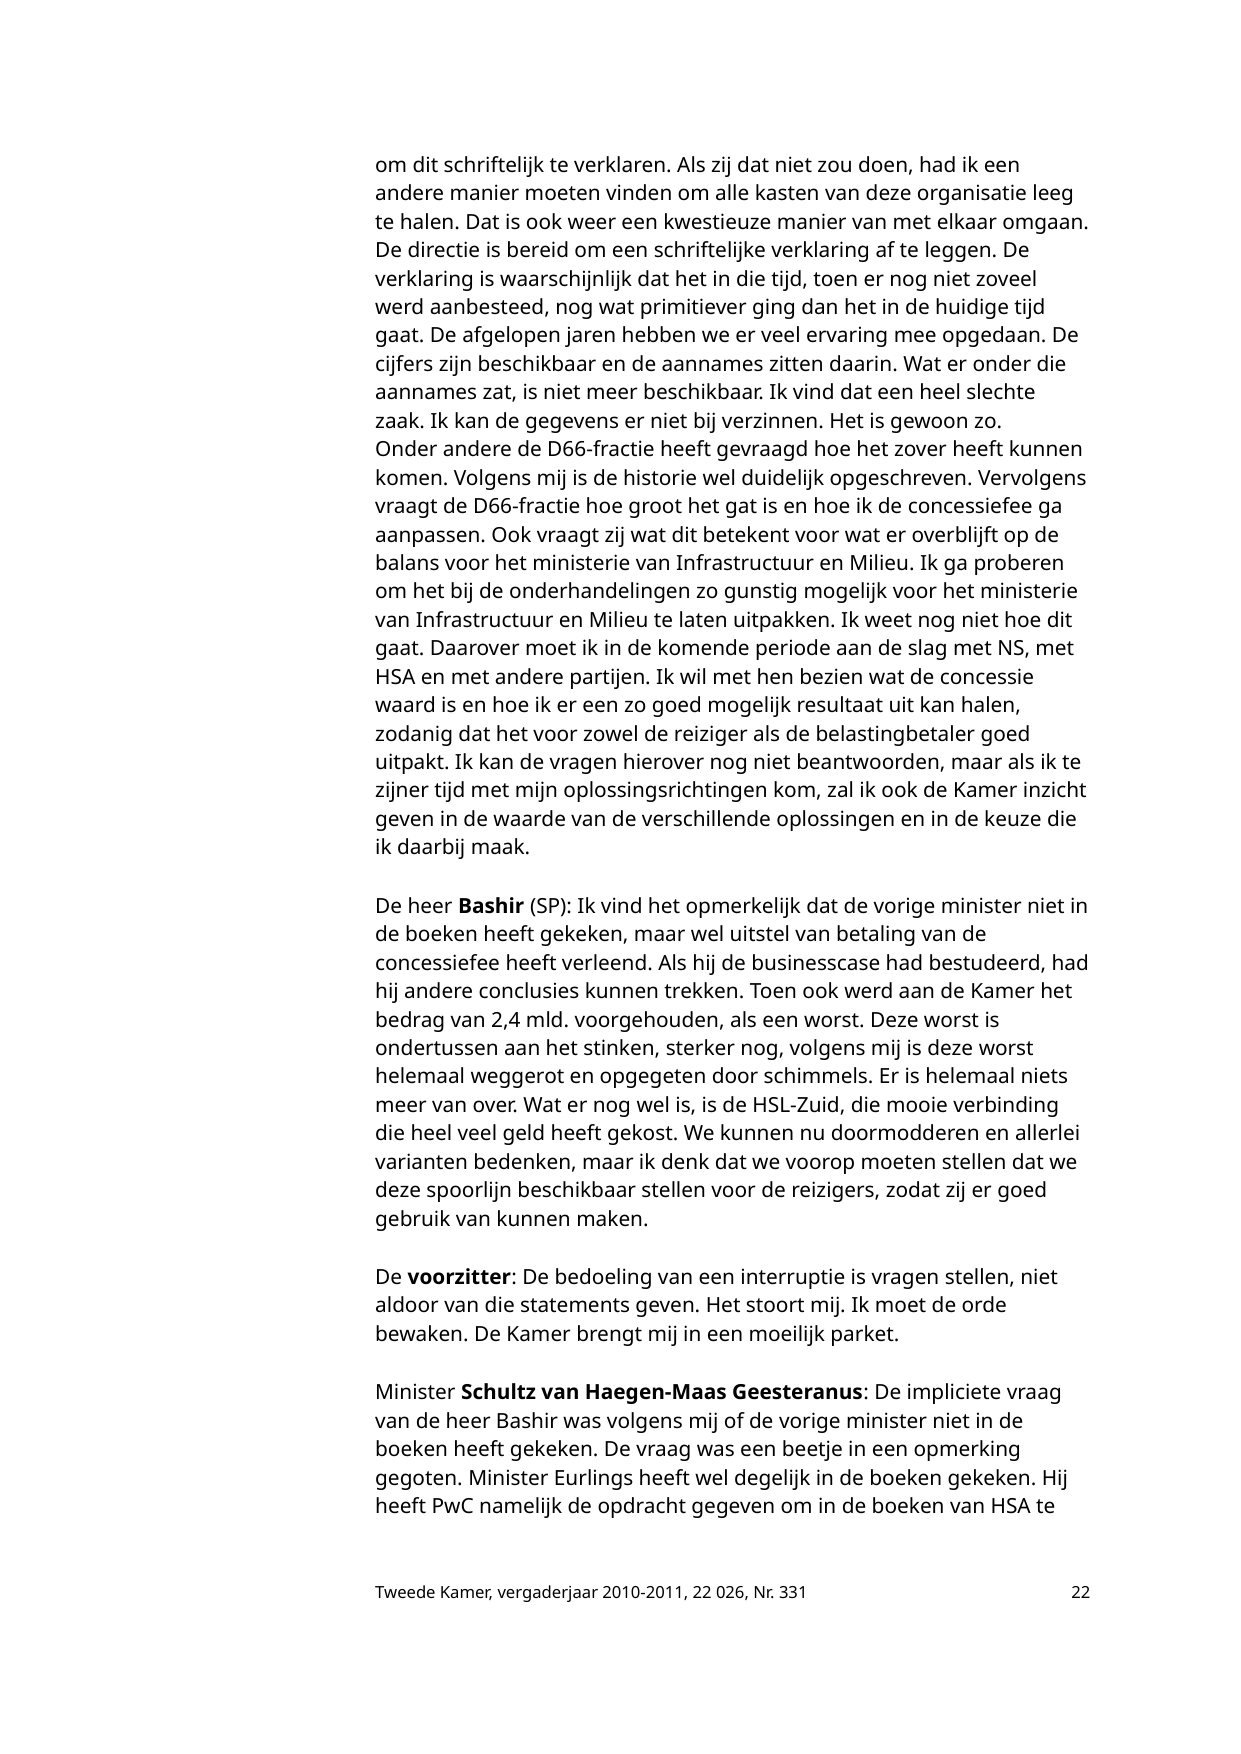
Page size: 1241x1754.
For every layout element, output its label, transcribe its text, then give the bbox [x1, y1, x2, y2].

text De heer Bashir (SP): Ik vind het opmerkelijk dat de vorige minister niet in de boeken heeft gekeken, maar wel uitstel van betaling van de concessiefee heeft verleend. Als hij de businesscase had bestudeerd, had hij andere conclusies kunnen trekken. Toen ook werd aan de Kamer het bedrag van 2,4 mld. voorgehouden, als een worst. Deze worst is ondertussen aan het stinken, sterker nog, volgens mij is deze worst helemaal weggerot en opgegeten door schimmels. Er is helemaal niets meer van over. Wat er nog wel is, is de HSL-Zuid, die mooie verbinding die heel veel geld heeft gekost. We kunnen nu doormodderen en allerlei varianten bedenken, maar ik denk dat we voorop moeten stellen dat we deze spoorlijn beschikbaar stellen voor de reizigers, zodat zij er goed gebruik van kunnen maken. [375, 891, 1090, 1232]
text De voorzitter: De bedoeling van een interruptie is vragen stellen, niet aldoor van die statements geven. Het stoort mij. Ik moet de orde bewaken. De Kamer brengt mij in een moeilijk parket. [375, 1262, 1090, 1347]
text Onder andere de D66-fractie heeft gevraagd hoe het zover heeft kunnen komen. Volgens mij is de historie wel duidelijk opgeschreven. Vervolgens vraagt de D66-fractie hoe groot het gat is en hoe ik de concessiefee ga aanpassen. Ook vraagt zij wat dit betekent voor wat er overblijft op de balans voor het ministerie van Infrastructuur en Milieu. Ik ga proberen om het bij de onderhandelingen zo gunstig mogelijk voor het ministerie van Infrastructuur en Milieu te laten uitpakken. Ik weet nog niet hoe dit gaat. Daarover moet ik in de komende periode aan de slag met NS, met HSA en met andere partijen. Ik wil met hen bezien wat de concessie waard is en hoe ik er een zo goed mogelijk resultaat uit kan halen, zodanig dat het voor zowel de reiziger als de belastingbetaler goed uitpakt. Ik kan de vragen hierover nog niet beantwoorden, maar als ik te zijner tijd met mijn oplossingsrichtingen kom, zal ik ook de Kamer inzicht geven in de waarde van de verschillende oplossingen en in de keuze die ik daarbij maak. [375, 434, 1090, 861]
text Minister Schultz van Haegen-Maas Geesteranus: De impliciete vraag van de heer Bashir was volgens mij of de vorige minister niet in de boeken heeft gekeken. De vraag was een beetje in een opmerking gegoten. Minister Eurlings heeft wel degelijk in de boeken gekeken. Hij heeft PwC namelijk de opdracht gegeven om in de boeken van HSA te [375, 1377, 1090, 1520]
text om dit schriftelijk te verklaren. Als zij dat niet zou doen, had ik een andere manier moeten vinden om alle kasten van deze organisatie leeg te halen. Dat is ook weer een kwestieuze manier van met elkaar omgaan. De directie is bereid om een schriftelijke verklaring af te leggen. De verklaring is waarschijnlijk dat het in die tijd, toen er nog niet zoveel werd aanbesteed, nog wat primitiever ging dan het in de huidige tijd gaat. De afgelopen jaren hebben we er veel ervaring mee opgedaan. De cijfers zijn beschikbaar en de aannames zitten daarin. Wat er onder die aannames zat, is niet meer beschikbaar. Ik vind dat een heel slechte zaak. Ik kan de gegevens er niet bij verzinnen. Het is gewoon zo. [375, 150, 1090, 434]
